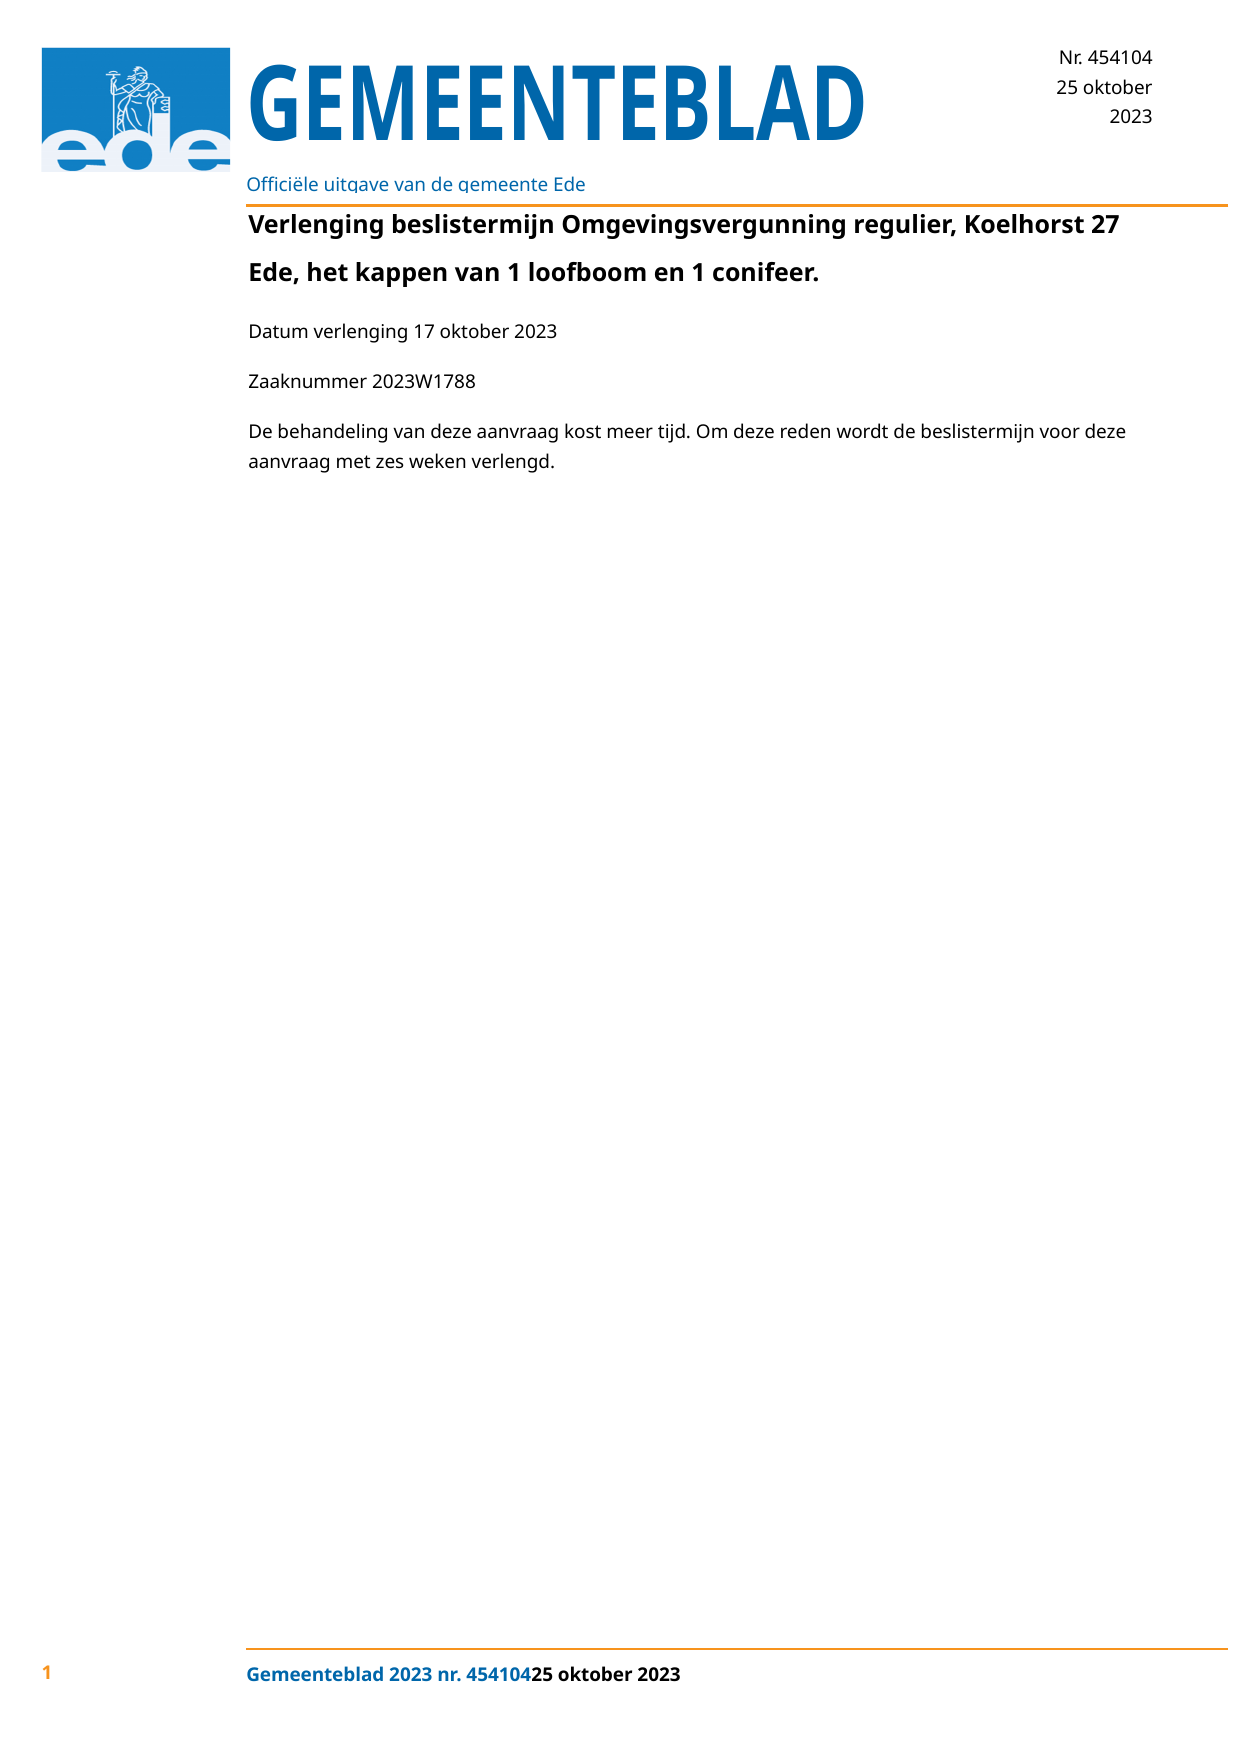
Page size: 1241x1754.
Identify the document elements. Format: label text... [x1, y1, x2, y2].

text Verlenging beslistermijn Omgevingsvergunning regulier, Koelhorst 27 Ede, het kappen van 1 loofboom en 1 conifeer. [248, 207, 1152, 288]
text Datum verlenging 17 oktober 2023 [248, 318, 1152, 344]
text De behandeling van deze aanvraag kost meer tijd. Om deze reden wordt de beslistermijn voor deze aanvraag met zes weken verlengd. [248, 419, 1152, 474]
picture [41, 47, 231, 172]
text Zaaknummer 2023W1788 [248, 368, 1152, 394]
